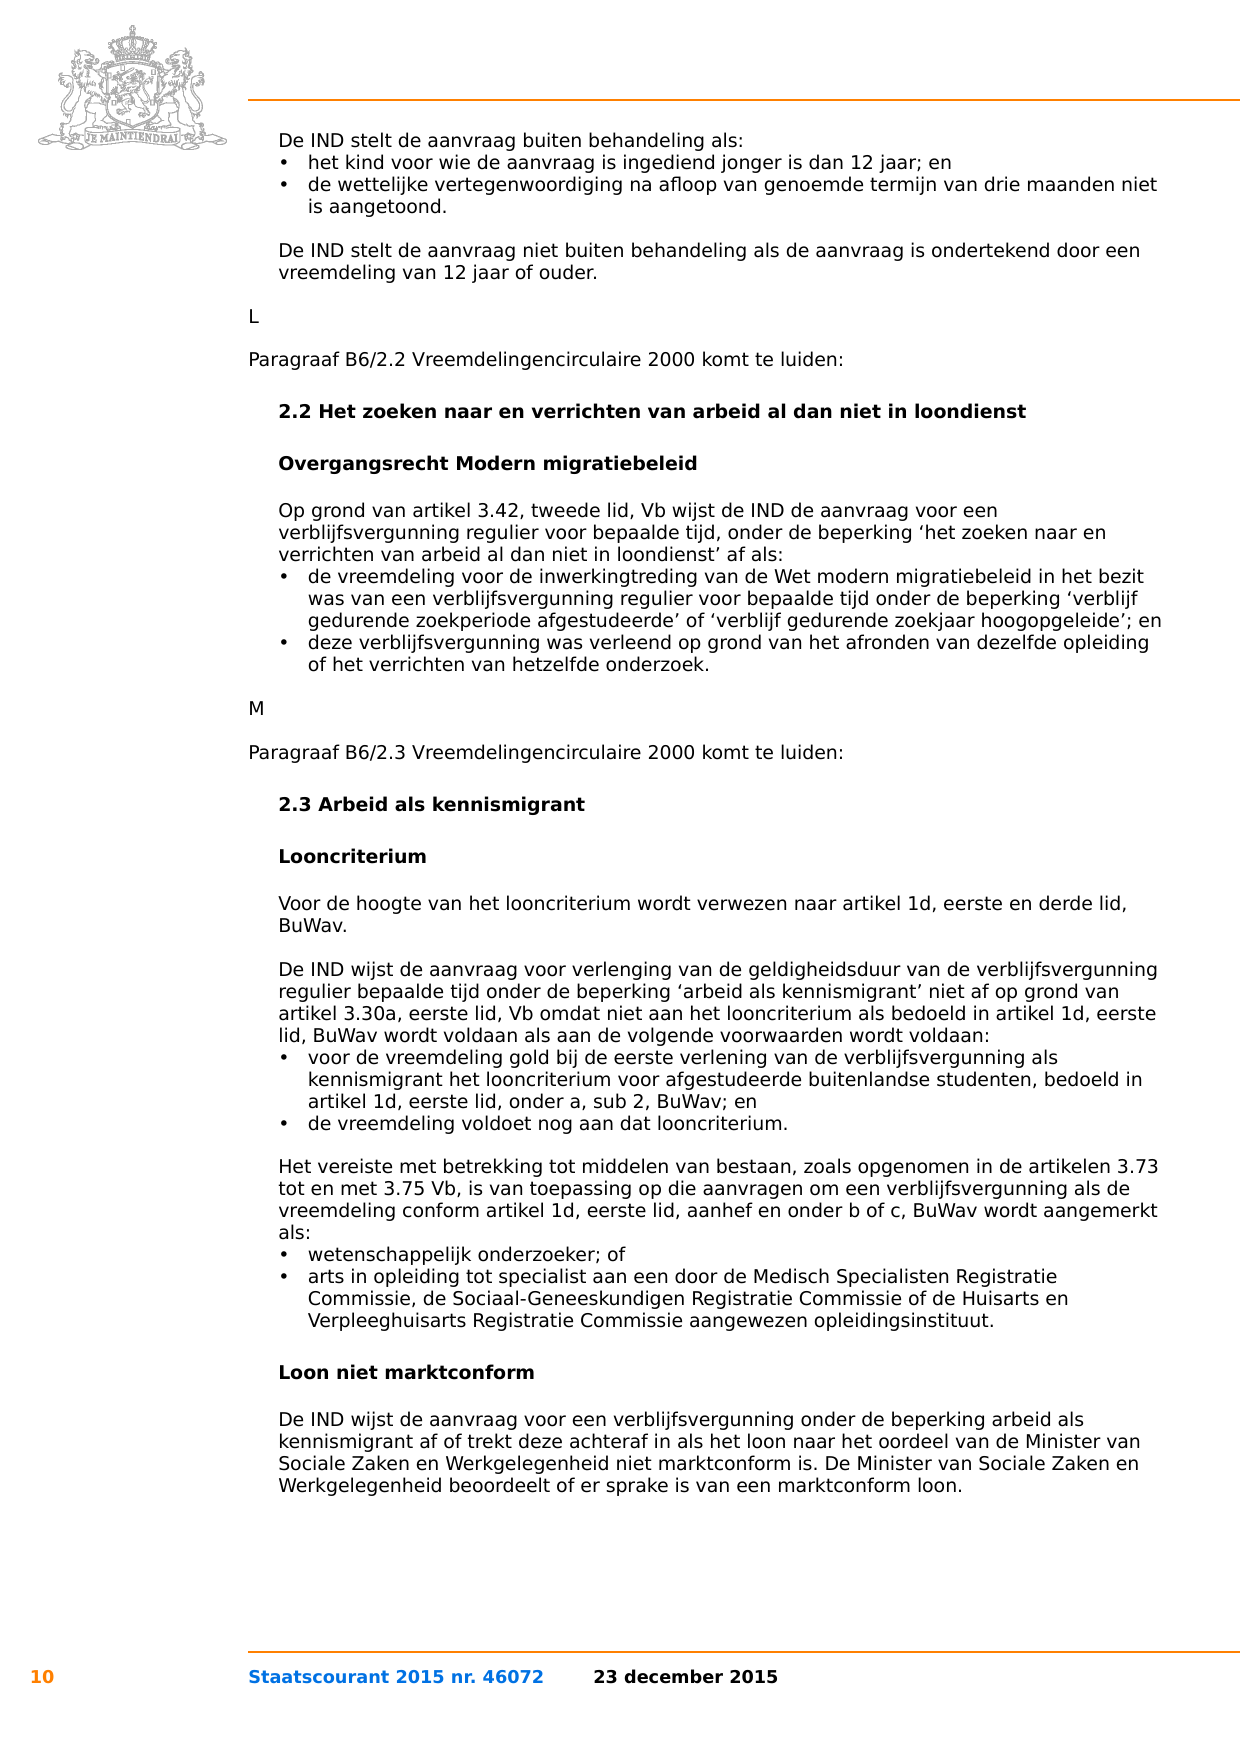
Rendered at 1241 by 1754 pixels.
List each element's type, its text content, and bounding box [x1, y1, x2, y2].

subtitle Looncriterium [278, 846, 1163, 868]
text • de vreemdeling voor de inwerkingtreding van de Wet modern migratiebeleid in het bezit was van een verblijfsvergunning regulier voor bepaalde tijd onder de beperking ‘verblijf gedurende zoekperiode afgestudeerde’ of ‘verblijf gedurende zoekjaar hoogopgeleide’; en [278, 566, 1163, 632]
text De IND stelt de aanvraag buiten behandeling als: [278, 130, 1163, 152]
text Paragraaf B6/2.3 Vreemdelingencirculaire 2000 komt te luiden: [248, 742, 1163, 764]
text De IND wijst de aanvraag voor verlenging van de geldigheidsduur van de verblijfsvergunning regulier bepaalde tijd onder de beperking ‘arbeid als kennismigrant’ niet af op grond van artikel 3.30a, eerste lid, Vb omdat niet aan het looncriterium als bedoeld in artikel 1d, eerste lid, BuWav wordt voldaan als aan de volgende voorwaarden wordt voldaan: [278, 959, 1163, 1047]
text • de vreemdeling voldoet nog aan dat looncriterium. [278, 1112, 1163, 1134]
text De IND stelt de aanvraag niet buiten behandeling als de aanvraag is ondertekend door een vreemdeling van 12 jaar of ouder. [278, 240, 1163, 284]
subtitle 2.2 Het zoeken naar en verrichten van arbeid al dan niet in loondienst [278, 401, 1163, 423]
text M [248, 698, 1163, 720]
subtitle Loon niet marktconform [278, 1362, 1163, 1384]
text Het vereiste met betrekking tot middelen van bestaan, zoals opgenomen in de artikelen 3.73 tot en met 3.75 Vb, is van toepassing op die aanvragen om een verblijfsvergunning als de vreemdeling conform artikel 1d, eerste lid, aanhef en onder b of c, BuWav wordt aangemerkt als: [278, 1156, 1163, 1244]
subtitle Overgangsrecht Modern migratiebeleid [278, 453, 1163, 475]
text Paragraaf B6/2.2 Vreemdelingencirculaire 2000 komt te luiden: [248, 349, 1163, 371]
text • voor de vreemdeling gold bij de eerste verlening van de verblijfsvergunning als kennismigrant het looncriterium voor afgestudeerde buitenlandse studenten, bedoeld in artikel 1d, eerste lid, onder a, sub 2, BuWav; en [278, 1047, 1163, 1112]
text De IND wijst de aanvraag voor een verblijfsvergunning onder de beperking arbeid als kennismigrant af of trekt deze achteraf in als het loon naar het oordeel van de Minister van Sociale Zaken en Werkgelegenheid niet marktconform is. De Minister van Sociale Zaken en Werkgelegenheid beoordeelt of er sprake is van een marktconform loon. [278, 1409, 1163, 1497]
subtitle 2.3 Arbeid als kennismigrant [278, 794, 1163, 816]
text • het kind voor wie de aanvraag is ingediend jonger is dan 12 jaar; en [278, 152, 1163, 174]
text L [248, 306, 1163, 327]
text • arts in opleiding tot specialist aan een door de Medisch Specialisten Registratie Commissie, de Sociaal-Geneeskundigen Registratie Commissie of de Huisarts en Verpleeghuisarts Registratie Commissie aangewezen opleidingsinstituut. [278, 1266, 1163, 1332]
text • wetenschappelijk onderzoeker; of [278, 1244, 1163, 1266]
text • deze verblijfsvergunning was verleend op grond van het afronden van dezelfde opleiding of het verrichten van hetzelfde onderzoek. [278, 632, 1163, 676]
text Op grond van artikel 3.42, tweede lid, Vb wijst de IND de aanvraag voor een verblijfsvergunning regulier voor bepaalde tijd, onder de beperking ‘het zoeken naar en verrichten van arbeid al dan niet in loondienst’ af als: [278, 500, 1163, 566]
text Voor de hoogte van het looncriterium wordt verwezen naar artikel 1d, eerste en derde lid, BuWav. [278, 893, 1163, 937]
text • de wettelijke vertegenwoordiging na afloop van genoemde termijn van drie maanden niet is aangetoond. [278, 174, 1163, 218]
picture [38, 25, 227, 150]
